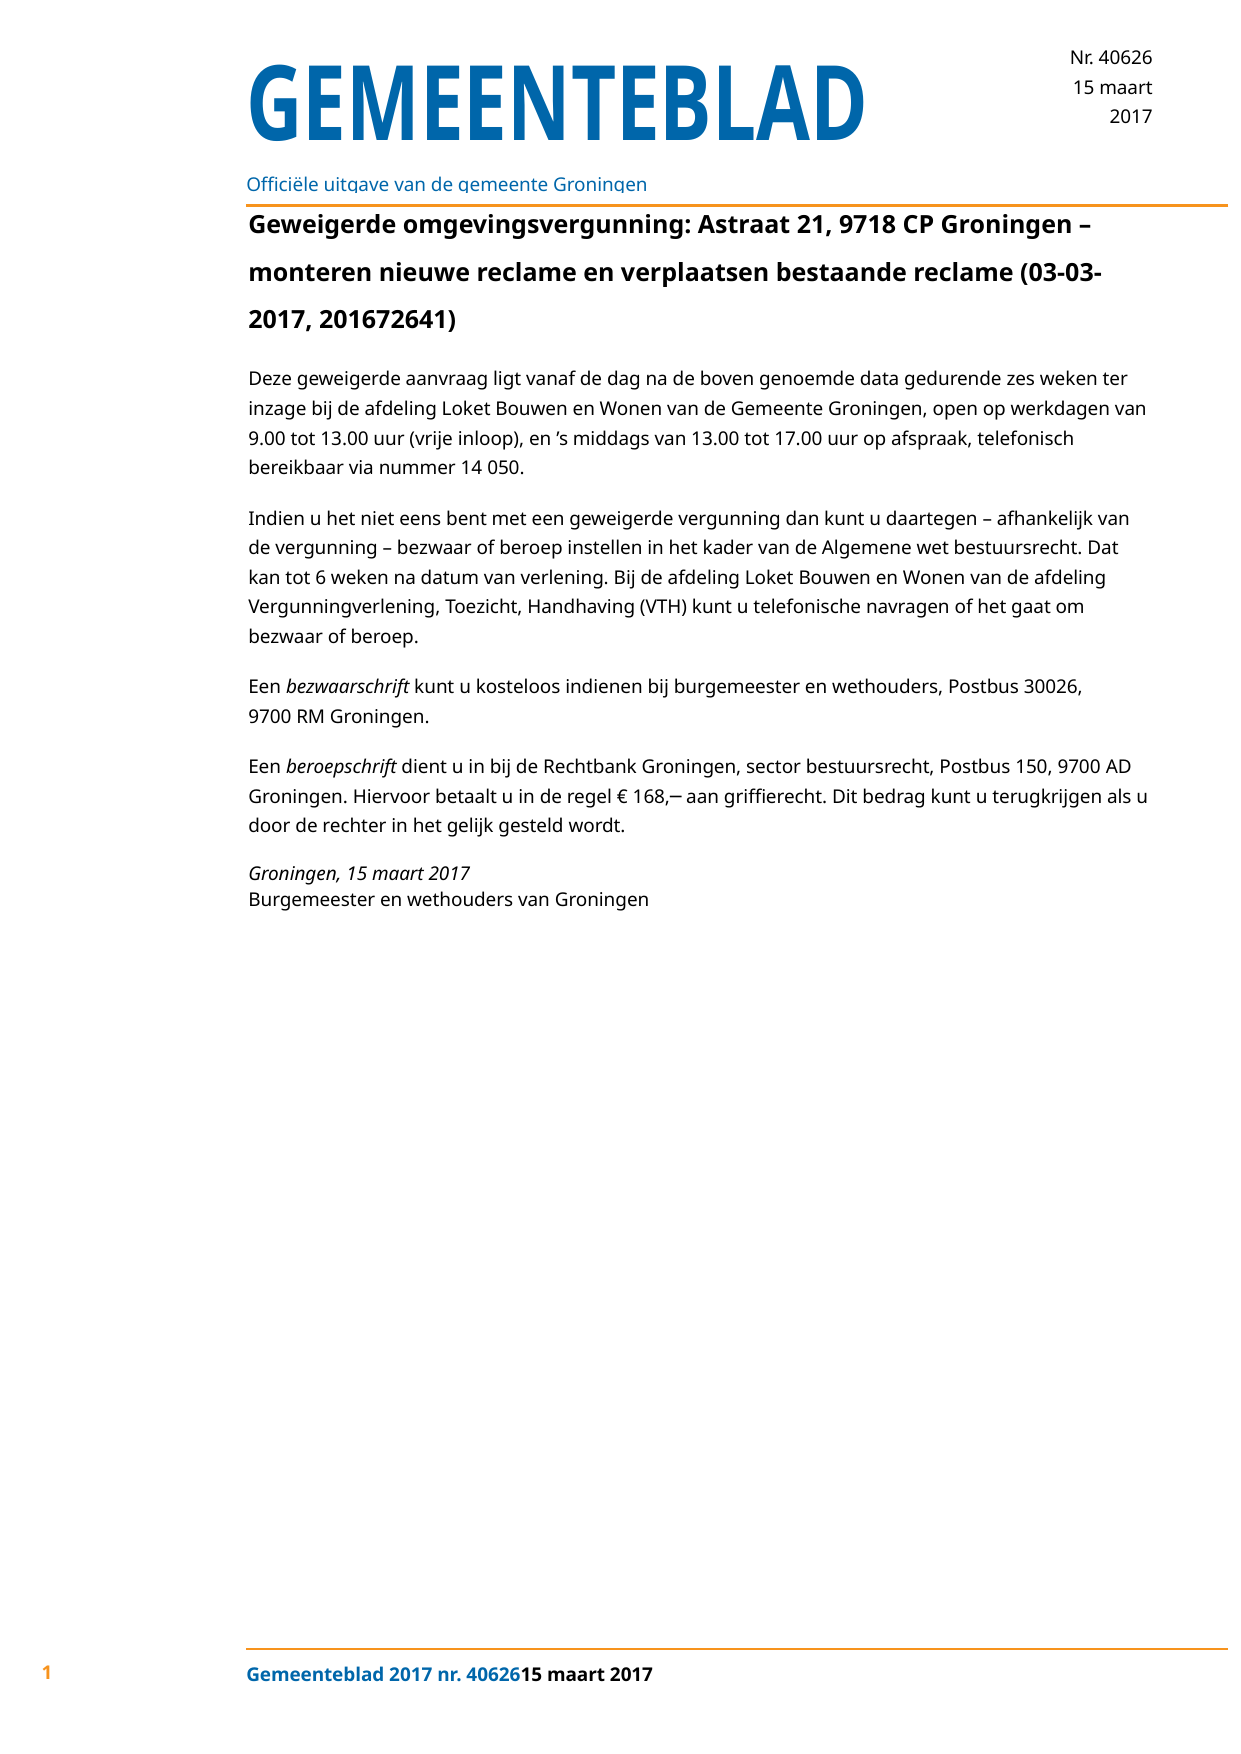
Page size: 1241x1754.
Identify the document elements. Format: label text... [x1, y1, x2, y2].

picture [41, 47, 231, 172]
text Geweigerde omgevingsvergunning: Astraat 21, 9718 CP Groningen – monteren nieuwe reclame en verplaatsen bestaande reclame (03-03-2017, 201672641) [248, 207, 1152, 336]
text Indien u het niet eens bent met een geweigerde vergunning dan kunt u daartegen – afhankelijk van de vergunning – bezwaar of beroep instellen in het kader van de Algemene wet bestuursrecht. Dat kan tot 6 weken na datum van verlening. Bij de afdeling Loket Bouwen en Wonen van de afdeling Vergunningverlening, Toezicht, Handhaving (VTH) kunt u telefonische navragen of het gaat om bezwaar of beroep. [248, 505, 1152, 649]
text Een bezwaarschrift kunt u kosteloos indienen bij burgemeester en wethouders, Postbus 30026, 9700 RM Groningen. [248, 673, 1152, 729]
text Burgemeester en wethouders van Groningen [248, 886, 1152, 912]
text Een beroepschrift dient u in bij de Rechtbank Groningen, sector bestuursrecht, Postbus 150, 9700 AD Groningen. Hiervoor betaalt u in de regel € 168,─ aan griffierecht. Dit bedrag kunt u terugkrijgen als u door de rechter in het gelijk gesteld wordt. [248, 753, 1152, 838]
text Groningen, 15 maart 2017 [248, 860, 1152, 886]
text Deze geweigerde aanvraag ligt vanaf de dag na de boven genoemde data gedurende zes weken ter inzage bij de afdeling Loket Bouwen en Wonen van de Gemeente Groningen, open op werkdagen van 9.00 tot 13.00 uur (vrije inloop), en ’s middags van 13.00 tot 17.00 uur op afspraak, telefonisch bereikbaar via nummer 14 050. [248, 366, 1152, 480]
